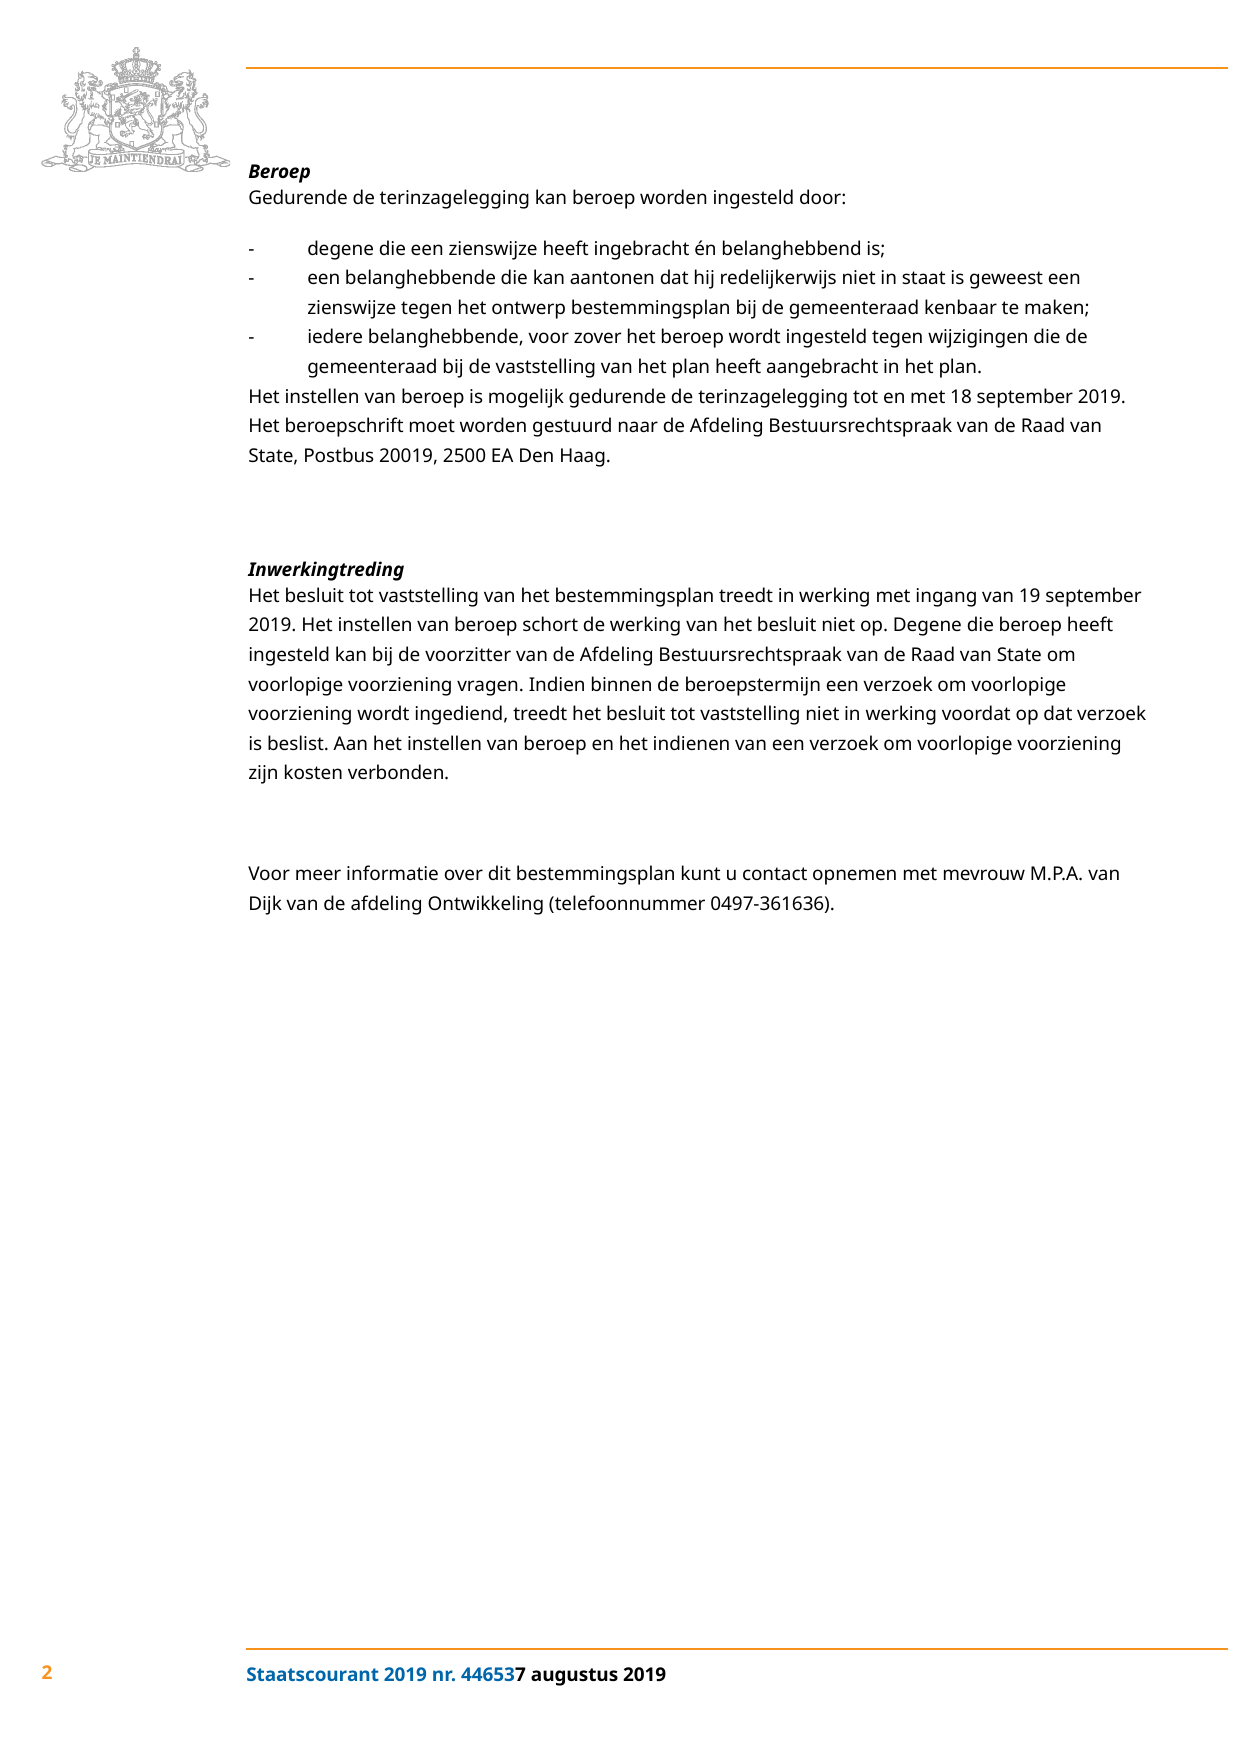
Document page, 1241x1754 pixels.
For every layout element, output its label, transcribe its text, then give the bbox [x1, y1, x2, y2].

text Beroep [248, 159, 1152, 184]
list degene die een zienswijze heeft ingebracht én belanghebbend is; [248, 235, 1152, 261]
text Gedurende de terinzagelegging kan beroep worden ingesteld door: [248, 184, 1152, 210]
text Voor meer informatie over dit bestemmingsplan kunt u contact opnemen met mevrouw M.P.A. van Dijk van de afdeling Ontwikkeling (telefoonnummer 0497-361636). [248, 860, 1152, 916]
text Inwerkingtreding [248, 556, 1152, 582]
list iedere belanghebbende, voor zover het beroep wordt ingesteld tegen wijzigingen die de gemeenteraad bij de vaststelling van het plan heeft aangebracht in het plan. [248, 324, 1152, 379]
text Het instellen van beroep is mogelijk gedurende de terinzagelegging tot en met 18 september 2019. Het beroepschrift moet worden gestuurd naar de Afdeling Bestuursrechtspraak van de Raad van State, Postbus 20019, 2500 EA Den Haag. [248, 383, 1152, 468]
picture [41, 47, 231, 172]
text Het besluit tot vaststelling van het bestemmingsplan treedt in werking met ingang van 19 september 2019. Het instellen van beroep schort de werking van het besluit niet op. Degene die beroep heeft ingesteld kan bij de voorzitter van de Afdeling Bestuursrechtspraak van de Raad van State om voorlopige voorziening vragen. Indien binnen de beroepstermijn een verzoek om voorlopige voorziening wordt ingediend, treedt het besluit tot vaststelling niet in werking voordat op dat verzoek is beslist. Aan het instellen van beroep en het indienen van een verzoek om voorlopige voorziening zijn kosten verbonden. [248, 582, 1152, 785]
list een belanghebbende die kan aantonen dat hij redelijkerwijs niet in staat is geweest een zienswijze tegen het ontwerp bestemmingsplan bij de gemeenteraad kenbaar te maken; [248, 264, 1152, 320]
